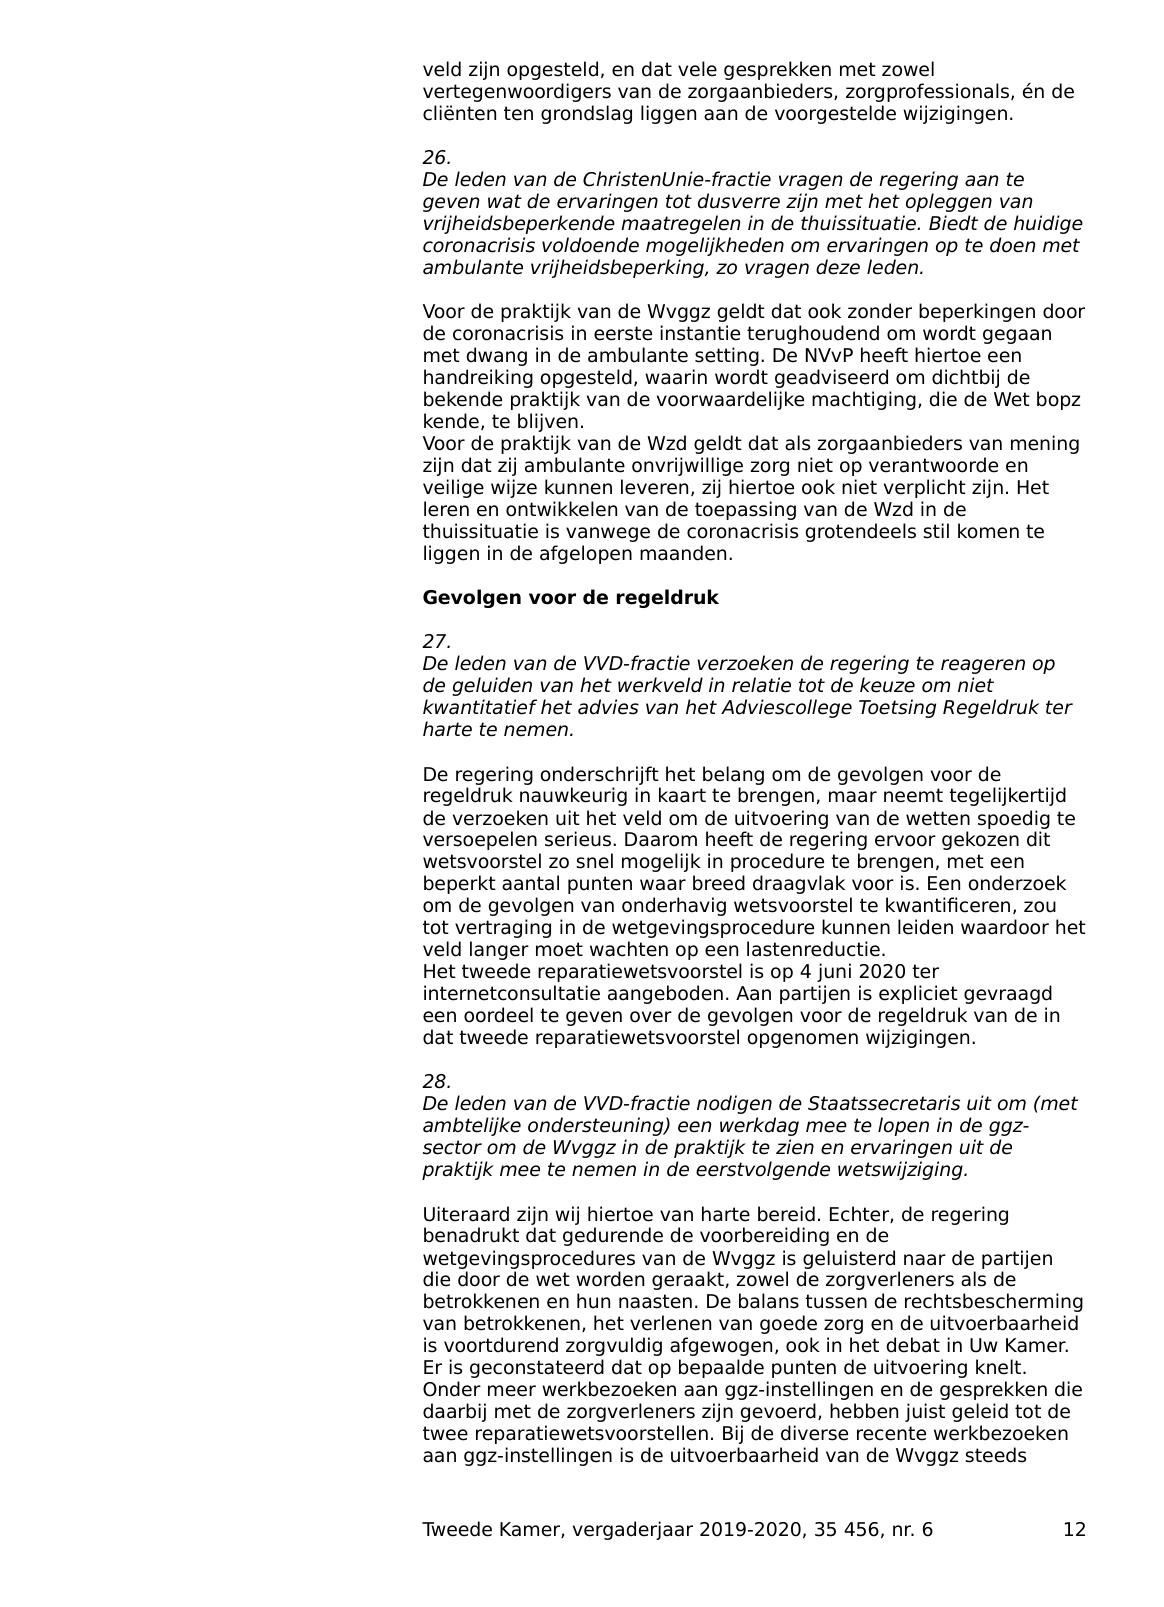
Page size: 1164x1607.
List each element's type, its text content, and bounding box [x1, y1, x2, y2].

text De leden van de VVD-fractie verzoeken de regering te reageren op de geluiden van het werkveld in relatie tot de keuze om niet kwantitatief het advies van het Adviescollege Toetsing Regeldruk ter harte te nemen. [422, 653, 1087, 741]
text De leden van de VVD-fractie nodigen de Staatssecretaris uit om (met ambtelijke ondersteuning) een werkdag mee te lopen in de ggz-sector om de Wvggz in de praktijk te zien en ervaringen uit de praktijk mee te nemen in de eerstvolgende wetswijziging. [422, 1093, 1087, 1181]
text Het tweede reparatiewetsvoorstel is op 4 juni 2020 ter internetconsultatie aangeboden. Aan partijen is expliciet gevraagd een oordeel te geven over de gevolgen voor de regeldruk van de in dat tweede reparatiewetsvoorstel opgenomen wijzigingen. [422, 961, 1087, 1049]
text De regering onderschrijft het belang om de gevolgen voor de regeldruk nauwkeurig in kaart te brengen, maar neemt tegelijkertijd de verzoeken uit het veld om de uitvoering van de wetten spoedig te versoepelen serieus. Daarom heeft de regering ervoor gekozen dit wetsvoorstel zo snel mogelijk in procedure te brengen, met een beperkt aantal punten waar breed draagvlak voor is. Een onderzoek om de gevolgen van onderhavig wetsvoorstel te kwantificeren, zou tot vertraging in de wetgevingsprocedure kunnen leiden waardoor het veld langer moet wachten op een lastenreductie. [422, 763, 1087, 961]
text veld zijn opgesteld, en dat vele gesprekken met zowel vertegenwoordigers van de zorgaanbieders, zorgprofessionals, én de cliënten ten grondslag liggen aan de voorgestelde wijzigingen. [422, 59, 1087, 125]
text 28. [422, 1071, 1087, 1093]
subtitle Gevolgen voor de regeldruk [422, 587, 1087, 609]
text Voor de praktijk van de Wzd geldt dat als zorgaanbieders van mening zijn dat zij ambulante onvrijwillige zorg niet op verantwoorde en veilige wijze kunnen leveren, zij hiertoe ook niet verplicht zijn. Het leren en ontwikkelen van de toepassing van de Wzd in de thuissituatie is vanwege de coronacrisis grotendeels stil komen te liggen in de afgelopen maanden. [422, 433, 1087, 565]
text Voor de praktijk van de Wvggz geldt dat ook zonder beperkingen door de coronacrisis in eerste instantie terughoudend om wordt gegaan met dwang in de ambulante setting. De NVvP heeft hiertoe een handreiking opgesteld, waarin wordt geadviseerd om dichtbij de bekende praktijk van de voorwaardelijke machtiging, die de Wet bopz kende, te blijven. [422, 301, 1087, 433]
text Uiteraard zijn wij hiertoe van harte bereid. Echter, de regering benadrukt dat gedurende de voorbereiding en de wetgevingsprocedures van de Wvggz is geluisterd naar de partijen die door de wet worden geraakt, zowel de zorgverleners als de betrokkenen en hun naasten. De balans tussen de rechtsbescherming van betrokkenen, het verlenen van goede zorg en de uitvoerbaarheid is voortdurend zorgvuldig afgewogen, ook in het debat in Uw Kamer. Er is geconstateerd dat op bepaalde punten de uitvoering knelt. Onder meer werkbezoeken aan ggz-instellingen en de gesprekken die daarbij met de zorgverleners zijn gevoerd, hebben juist geleid tot de twee reparatiewetsvoorstellen. Bij de diverse recente werkbezoeken aan ggz-instellingen is de uitvoerbaarheid van de Wvggz steeds [422, 1203, 1087, 1467]
text 27. [422, 631, 1087, 653]
text 26. [422, 147, 1087, 169]
text De leden van de ChristenUnie-fractie vragen de regering aan te geven wat de ervaringen tot dusverre zijn met het opleggen van vrijheidsbeperkende maatregelen in de thuissituatie. Biedt de huidige coronacrisis voldoende mogelijkheden om ervaringen op te doen met ambulante vrijheidsbeperking, zo vragen deze leden. [422, 169, 1087, 279]
